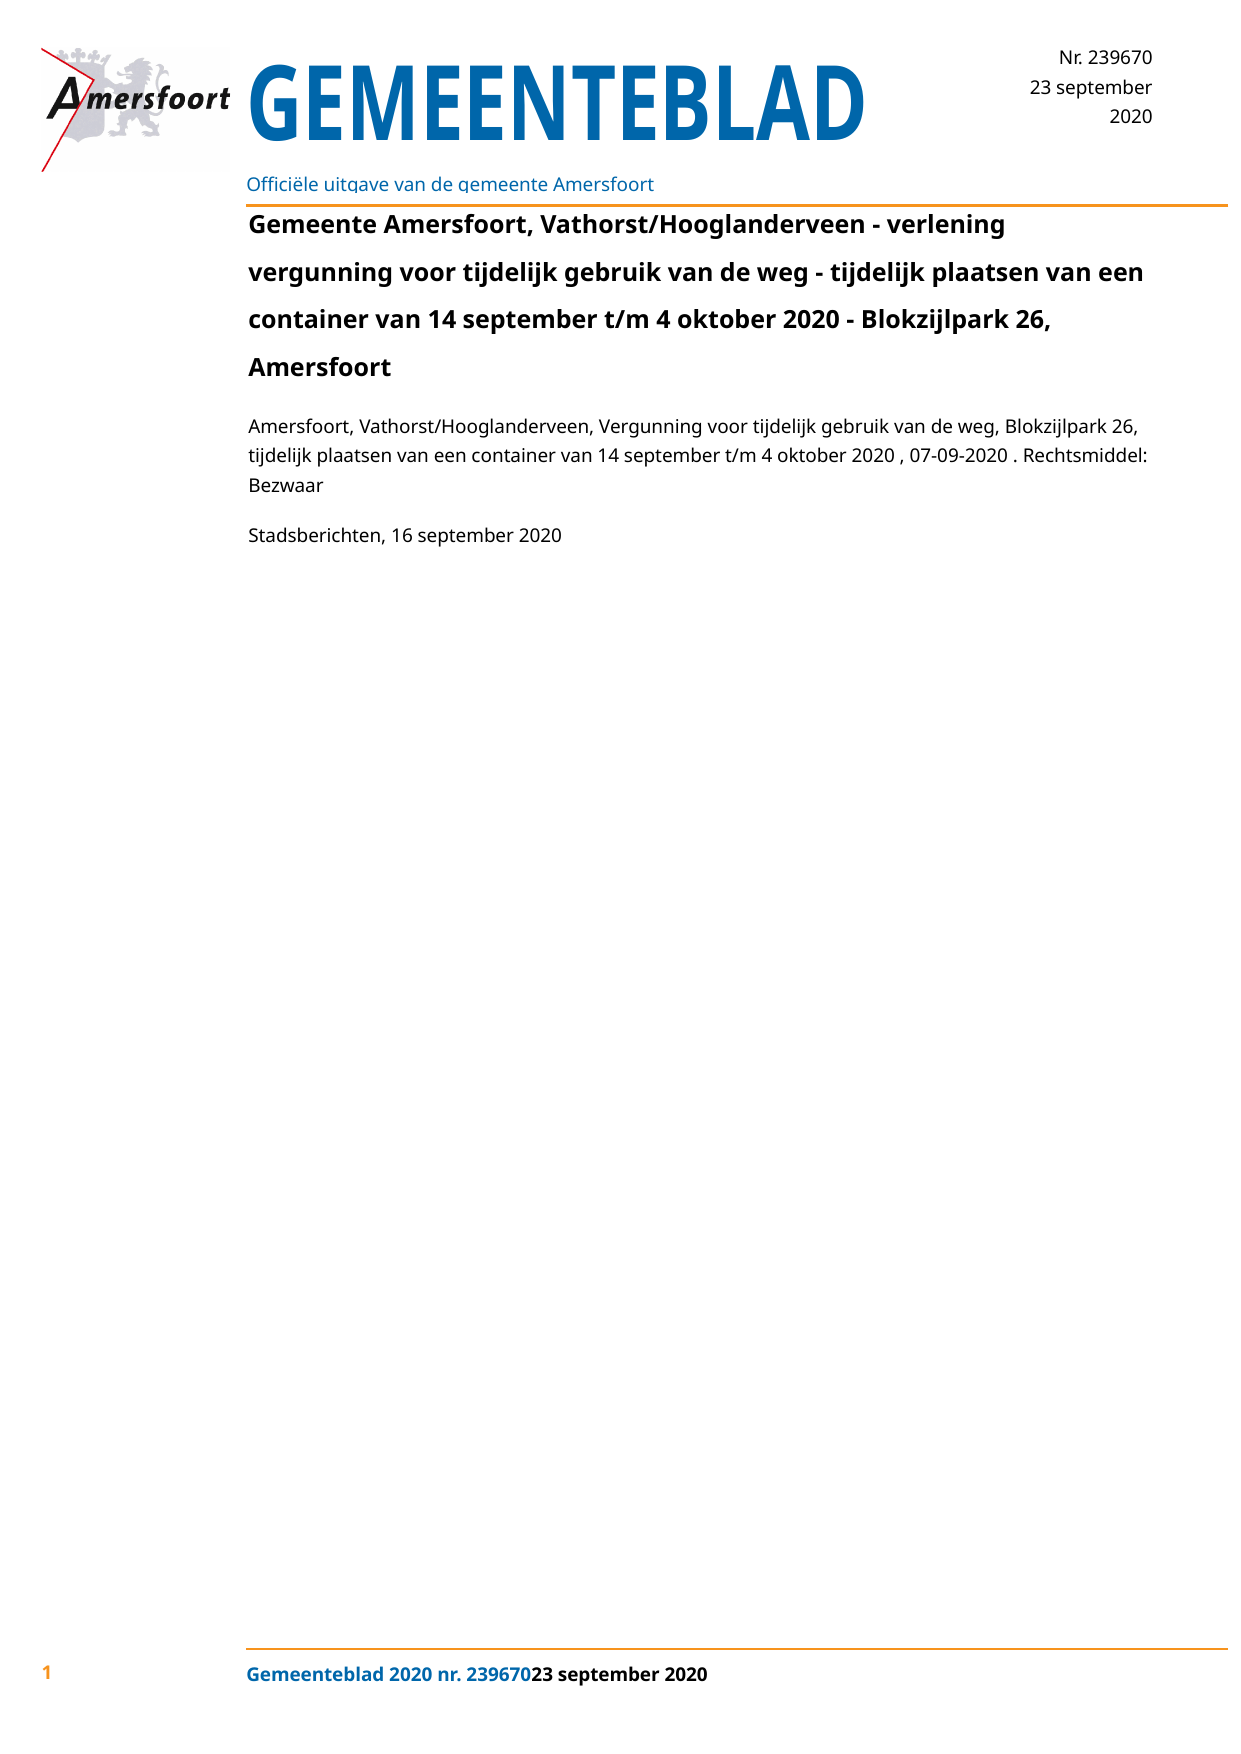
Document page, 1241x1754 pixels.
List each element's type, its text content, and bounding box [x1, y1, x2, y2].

text Amersfoort, Vathorst/Hooglanderveen, Vergunning voor tijdelijk gebruik van de weg, Blokzijlpark 26, tijdelijk plaatsen van een container van 14 september t/m 4 oktober 2020 , 07-09-2020 . Rechtsmiddel: Bezwaar [248, 413, 1152, 498]
text Gemeente Amersfoort, Vathorst/Hooglanderveen - verlening vergunning voor tijdelijk gebruik van de weg - tijdelijk plaatsen van een container van 14 september t/m 4 oktober 2020 - Blokzijlpark 26, Amersfoort [248, 207, 1152, 384]
text Stadsberichten, 16 september 2020 [248, 523, 1152, 548]
picture [41, 47, 231, 172]
